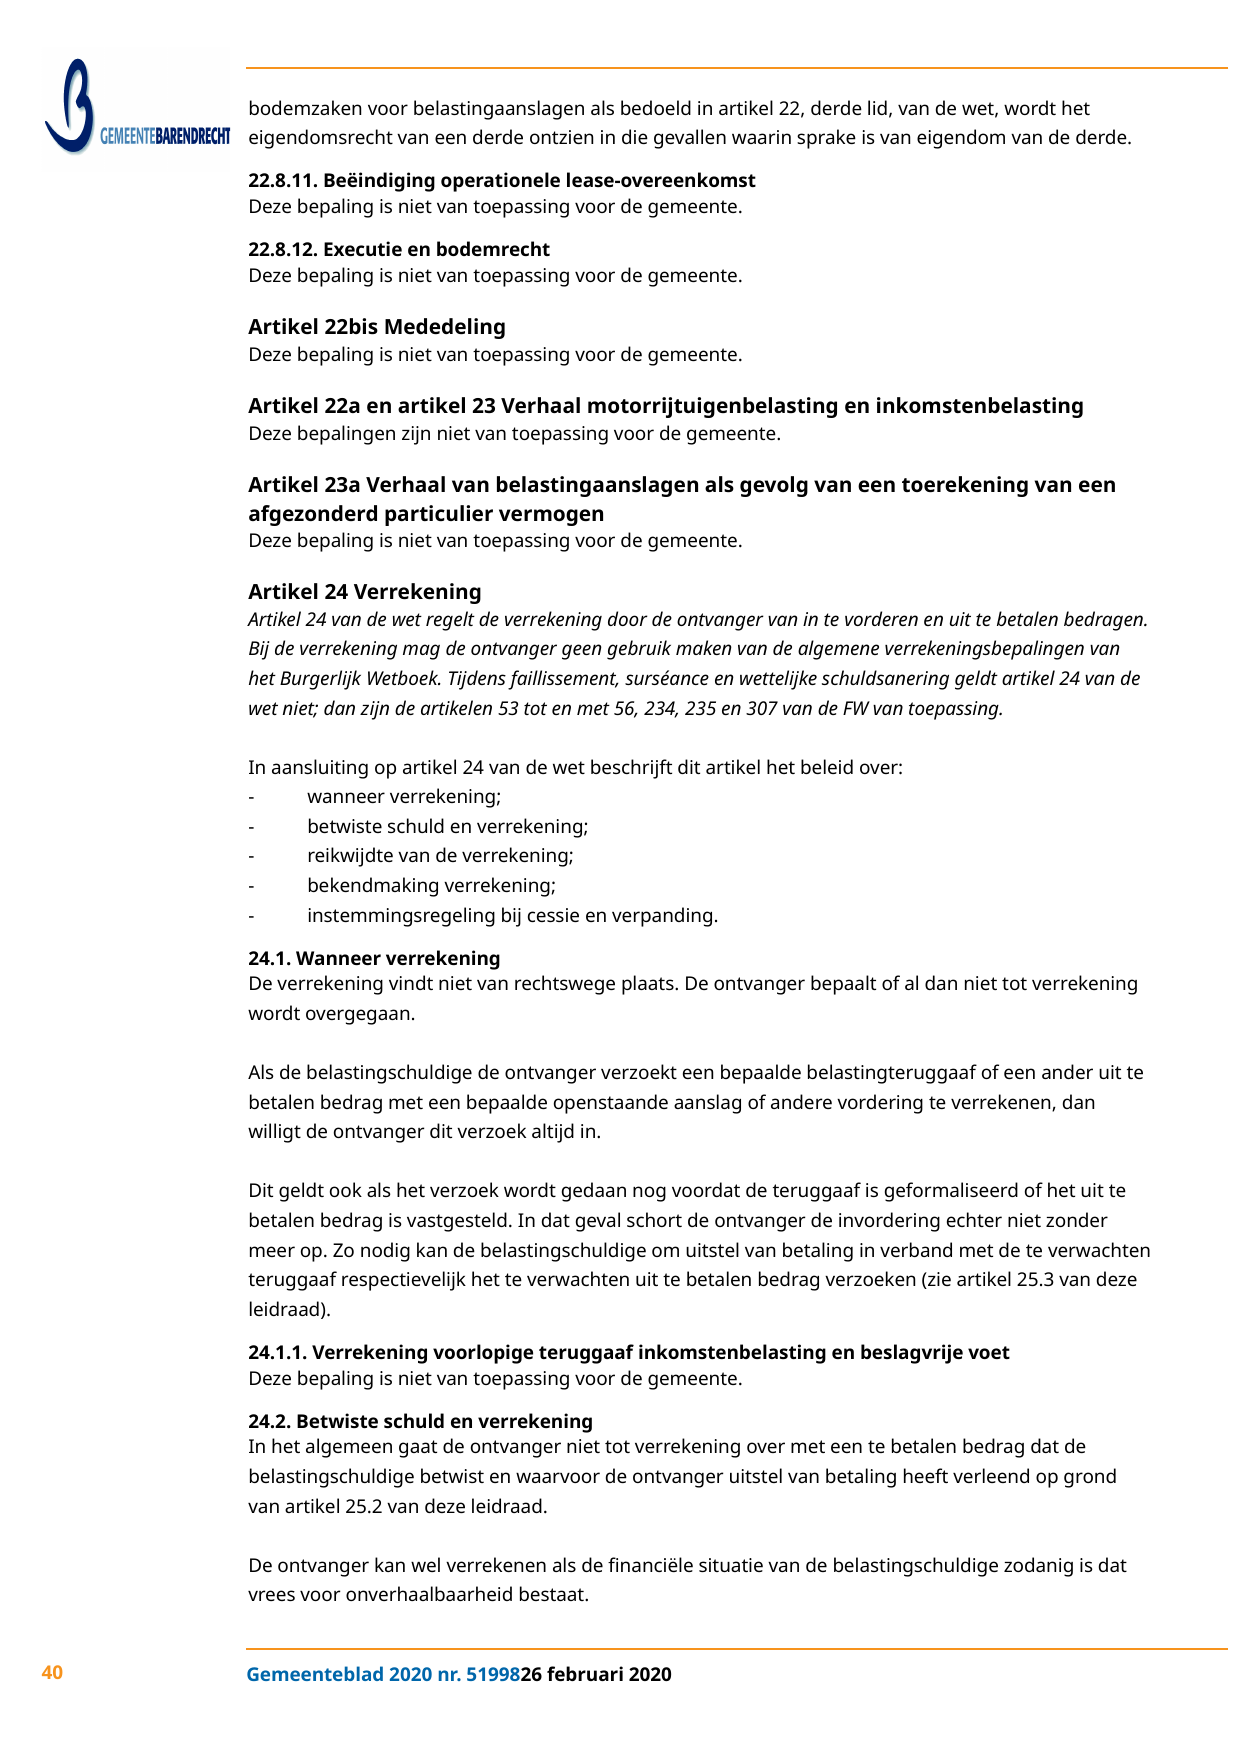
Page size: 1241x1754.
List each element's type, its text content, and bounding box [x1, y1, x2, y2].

text 24.2. Betwiste schuld en verrekening [248, 1408, 1152, 1434]
text In het algemeen gaat de ontvanger niet tot verrekening over met een te betalen bedrag dat de belastingschuldige betwist en waarvoor de ontvanger uitstel van betaling heeft verleend op grond van artikel 25.2 van deze leidraad. [248, 1434, 1152, 1519]
text Artikel 23a Verhaal van belastingaanslagen als gevolg van een toerekening van een afgezonderd particulier vermogen [248, 470, 1152, 527]
list betwiste schuld en verrekening; [248, 813, 1152, 839]
text 24.1. Wanneer verrekening [248, 945, 1152, 971]
list wanneer verrekening; [248, 783, 1152, 809]
text Artikel 24 van de wet regelt de verrekening door de ontvanger van in te vorderen en uit te betalen bedragen. Bij de verrekening mag de ontvanger geen gebruik maken van de algemene verrekeningsbepalingen van het Burgerlijk Wetboek. Tijdens faillissement, surséance en wettelijke schuldsanering geldt artikel 24 van de wet niet; dan zijn de artikelen 53 tot en met 56, 234, 235 en 307 van de FW van toepassing. [248, 606, 1152, 720]
text bodemzaken voor belastingaanslagen als bedoeld in artikel 22, derde lid, van de wet, wordt het eigendomsrecht van een derde ontzien in die gevallen waarin sprake is van eigendom van de derde. [248, 95, 1152, 150]
list reikwijdte van de verrekening; [248, 843, 1152, 868]
list instemmingsregeling bij cessie en verpanding. [248, 902, 1152, 927]
text Artikel 22a en artikel 23 Verhaal motorrijtuigenbelasting en inkomstenbelasting [248, 391, 1152, 420]
picture [41, 47, 231, 172]
text 24.1.1. Verrekening voorlopige teruggaaf inkomstenbelasting en beslagvrije voet [248, 1339, 1152, 1365]
text Artikel 24 Verrekening [248, 577, 1152, 606]
text De ontvanger kan wel verrekenen als de financiële situatie van de belastingschuldige zodanig is dat vrees voor onverhaalbaarheid bestaat. [248, 1552, 1152, 1607]
text Artikel 22bis Mededeling [248, 312, 1152, 341]
list bekendmaking verrekening; [248, 872, 1152, 898]
text In aansluiting op artikel 24 van de wet beschrijft dit artikel het beleid over: [248, 754, 1152, 779]
text Deze bepaling is niet van toepassing voor de gemeente. [248, 1365, 1152, 1391]
text 22.8.11. Beëindiging operationele lease-overeenkomst [248, 167, 1152, 193]
text Deze bepaling is niet van toepassing voor de gemeente. [248, 527, 1152, 553]
text Deze bepaling is niet van toepassing voor de gemeente. [248, 341, 1152, 367]
text Dit geldt ook als het verzoek wordt gedaan nog voordat de teruggaaf is geformaliseerd of het uit te betalen bedrag is vastgesteld. In dat geval schort de ontvanger de invordering echter niet zonder meer op. Zo nodig kan de belastingschuldige om uitstel van betaling in verband met de te verwachten teruggaaf respectievelijk het te verwachten uit te betalen bedrag verzoeken (zie artikel 25.3 van deze leidraad). [248, 1178, 1152, 1322]
text Als de belastingschuldige de ontvanger verzoekt een bepaalde belastingteruggaaf of een ander uit te betalen bedrag met een bepaalde openstaande aanslag of andere vordering te verrekenen, dan willigt de ontvanger dit verzoek altijd in. [248, 1059, 1152, 1144]
text 22.8.12. Executie en bodemrecht [248, 236, 1152, 262]
text Deze bepaling is niet van toepassing voor de gemeente. [248, 193, 1152, 219]
text Deze bepaling is niet van toepassing voor de gemeente. [248, 262, 1152, 288]
text Deze bepalingen zijn niet van toepassing voor de gemeente. [248, 420, 1152, 446]
text De verrekening vindt niet van rechtswege plaats. De ontvanger bepaalt of al dan niet tot verrekening wordt overgegaan. [248, 971, 1152, 1026]
